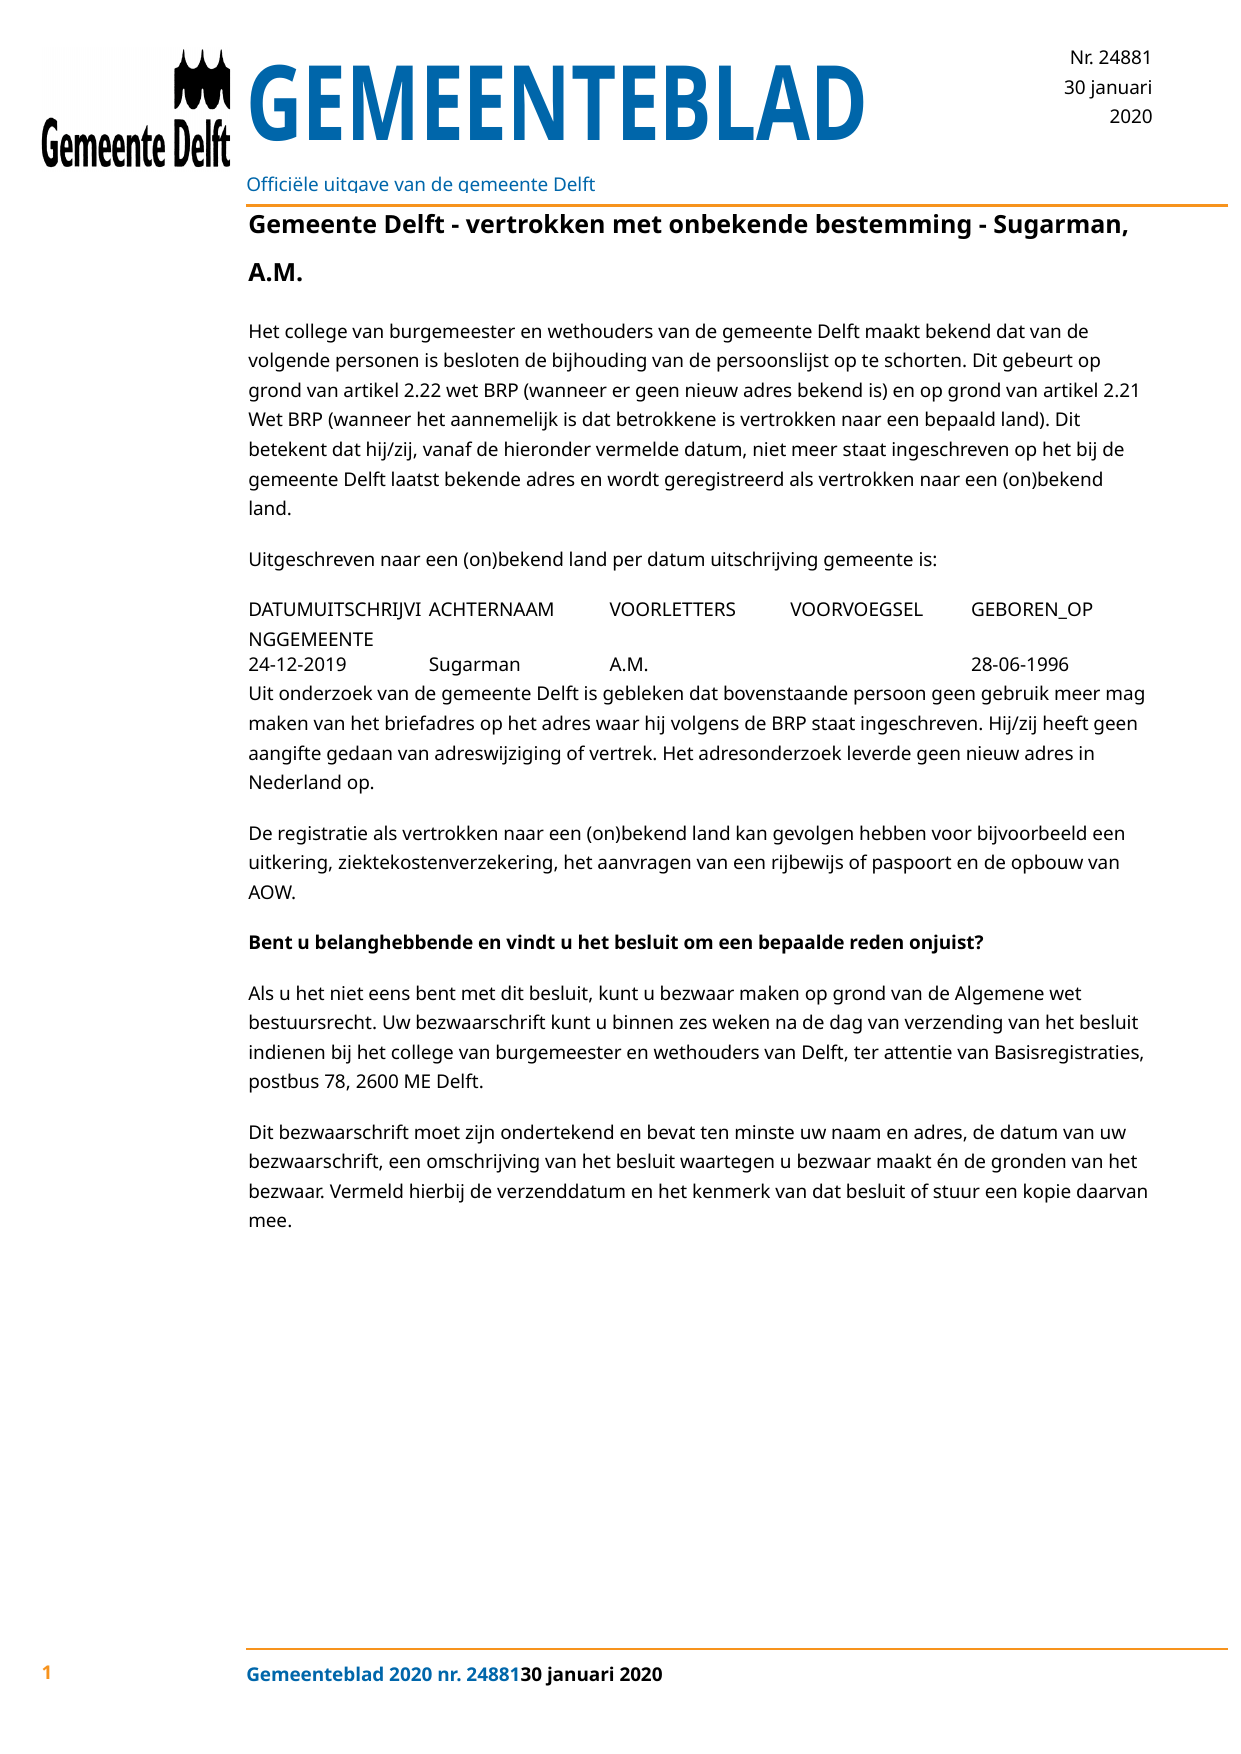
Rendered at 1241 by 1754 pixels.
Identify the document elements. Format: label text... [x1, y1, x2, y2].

table_header VOORVOEGSEL [790, 596, 971, 652]
text Bent u belanghebbende en vindt u het besluit om een bepaalde reden onjuist? [248, 929, 1152, 955]
table_header DATUMUITSCHRIJVINGGEMEENTE [248, 596, 429, 652]
table_cell 28-06-1996 [971, 652, 1152, 677]
table_header VOORLETTERS [609, 596, 790, 652]
table_cell A.M. [609, 652, 790, 677]
table_cell Sugarman [429, 652, 609, 677]
text Uitgeschreven naar een (on)bekend land per datum uitschrijving gemeente is: [248, 546, 1152, 572]
text Als u het niet eens bent met dit besluit, kunt u bezwaar maken op grond van de Algemene wet bestuursrecht. Uw bezwaarschrift kunt u binnen zes weken na de dag van verzending van het besluit indienen bij het college van burgemeester en wethouders van Delft, ter attentie van Basisregistraties, postbus 78, 2600 ME Delft. [248, 980, 1152, 1094]
text Uit onderzoek van de gemeente Delft is gebleken dat bovenstaande persoon geen gebruik meer mag maken van het briefadres op het adres waar hij volgens de BRP staat ingeschreven. Hij/zij heeft geen aangifte gedaan van adreswijziging of vertrek. Het adresonderzoek leverde geen nieuw adres in Nederland op. [248, 681, 1152, 795]
text De registratie als vertrokken naar een (on)bekend land kan gevolgen hebben voor bijvoorbeeld een uitkering, ziektekostenverzekering, het aanvragen van een rijbewijs of paspoort en de opbouw van AOW. [248, 820, 1152, 905]
picture [41, 47, 231, 172]
table_header ACHTERNAAM [429, 596, 609, 652]
table_cell [790, 652, 971, 677]
table_cell 24-12-2019 [248, 652, 429, 677]
table_header GEBOREN_OP [971, 596, 1152, 652]
text Het college van burgemeester en wethouders van de gemeente Delft maakt bekend dat van de volgende personen is besloten de bijhouding van de persoonslijst op te schorten. Dit gebeurt op grond van artikel 2.22 wet BRP (wanneer er geen nieuw adres bekend is) en op grond van artikel 2.21 Wet BRP (wanneer het aannemelijk is dat betrokkene is vertrokken naar een bepaald land). Dit betekent dat hij/zij, vanaf de hieronder vermelde datum, niet meer staat ingeschreven op het bij de gemeente Delft laatst bekende adres en wordt geregistreerd als vertrokken naar een (on)bekend land. [248, 318, 1152, 521]
text Gemeente Delft - vertrokken met onbekende bestemming - Sugarman, A.M. [248, 207, 1152, 288]
text Dit bezwaarschrift moet zijn ondertekend en bevat ten minste uw naam en adres, de datum van uw bezwaarschrift, een omschrijving van het besluit waartegen u bezwaar maakt én de gronden van het bezwaar. Vermeld hierbij de verzenddatum en het kenmerk van dat besluit of stuur een kopie daarvan mee. [248, 1119, 1152, 1233]
